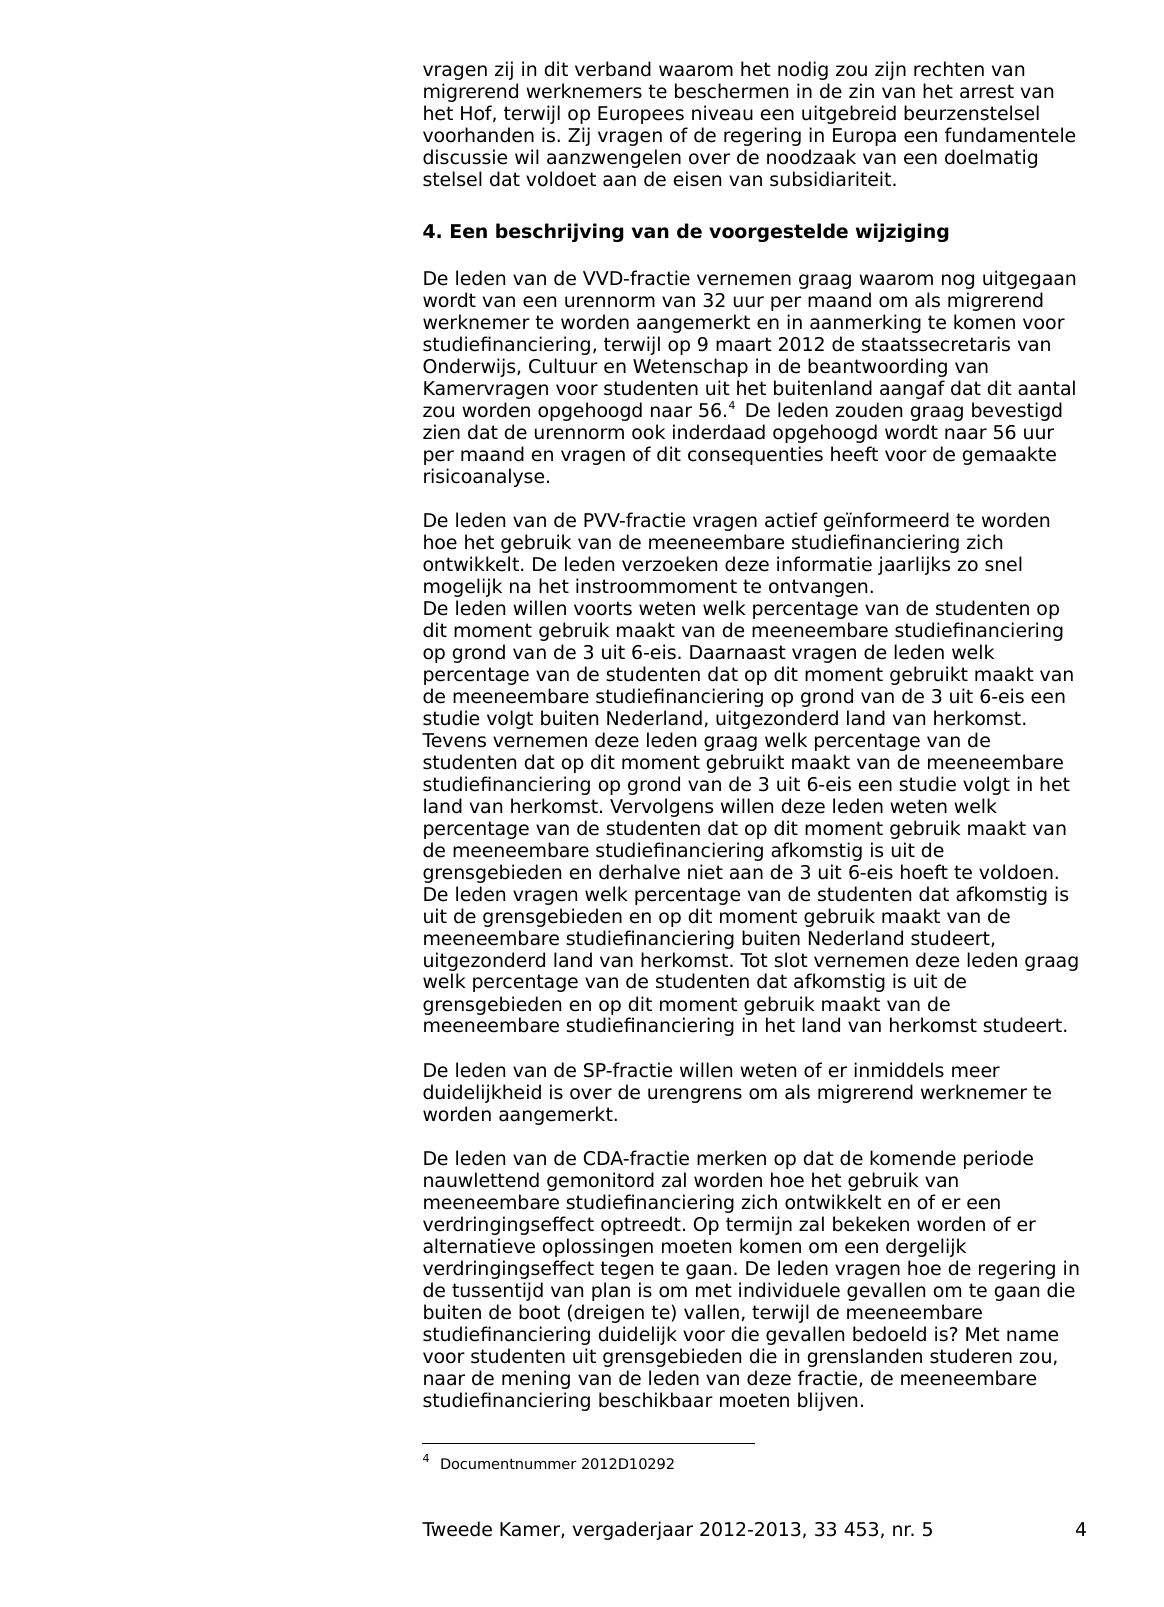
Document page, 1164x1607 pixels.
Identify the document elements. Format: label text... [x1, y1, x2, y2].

text De leden van de VVD-fractie vernemen graag waarom nog uitgegaan wordt van een urennorm van 32 uur per maand om als migrerend werknemer te worden aangemerkt en in aanmerking te komen voor studiefinanciering, terwijl op 9 maart 2012 de staatssecretaris van Onderwijs, Cultuur en Wetenschap in de beantwoording van Kamervragen voor studenten uit het buitenland aangaf dat dit aantal zou worden opgehoogd naar 56. De leden zouden graag bevestigd zien dat de urennorm ook inderdaad opgehoogd wordt naar 56 uur per maand en vragen of dit consequenties heeft voor de gemaakte risicoanalyse. [422, 268, 1087, 488]
text De leden willen voorts weten welk percentage van de studenten op dit moment gebruik maakt van de meeneembare studiefinanciering op grond van de 3 uit 6-eis. Daarnaast vragen de leden welk percentage van de studenten dat op dit moment gebruikt maakt van de meeneembare studiefinanciering op grond van de 3 uit 6-eis een studie volgt buiten Nederland, uitgezonderd land van herkomst. Tevens vernemen deze leden graag welk percentage van de studenten dat op dit moment gebruikt maakt van de meeneembare studiefinanciering op grond van de 3 uit 6-eis een studie volgt in het land van herkomst. Vervolgens willen deze leden weten welk percentage van de studenten dat op dit moment gebruik maakt van de meeneembare studiefinanciering afkomstig is uit de grensgebieden en derhalve niet aan de 3 uit 6-eis hoeft te voldoen. De leden vragen welk percentage van de studenten dat afkomstig is uit de grensgebieden en op dit moment gebruik maakt van de meeneembare studiefinanciering buiten Nederland studeert, uitgezonderd land van herkomst. Tot slot vernemen deze leden graag welk percentage van de studenten dat afkomstig is uit de grensgebieden en op dit moment gebruik maakt van de meeneembare studiefinanciering in het land van herkomst studeert. [422, 598, 1087, 1037]
subtitle 4. Een beschrijving van de voorgestelde wijziging [422, 221, 1087, 243]
text vragen zij in dit verband waarom het nodig zou zijn rechten van migrerend werknemers te beschermen in de zin van het arrest van het Hof, terwijl op Europees niveau een uitgebreid beurzenstelsel voorhanden is. Zij vragen of de regering in Europa een fundamentele discussie wil aanzwengelen over de noodzaak van een doelmatig stelsel dat voldoet aan de eisen van subsidiariteit. [422, 59, 1087, 191]
text Documentnummer 2012D10292 [422, 1452, 1087, 1474]
text De leden van de PVV-fractie vragen actief geïnformeerd te worden hoe het gebruik van de meeneembare studiefinanciering zich ontwikkelt. De leden verzoeken deze informatie jaarlijks zo snel mogelijk na het instroommoment te ontvangen. [422, 510, 1087, 598]
text De leden van de SP-fractie willen weten of er inmiddels meer duidelijkheid is over de urengrens om als migrerend werknemer te worden aangemerkt. [422, 1059, 1087, 1126]
text De leden van de CDA-fractie merken op dat de komende periode nauwlettend gemonitord zal worden hoe het gebruik van meeneembare studiefinanciering zich ontwikkelt en of er een verdringingseffect optreedt. Op termijn zal bekeken worden of er alternatieve oplossingen moeten komen om een dergelijk verdringingseffect tegen te gaan. De leden vragen hoe de regering in de tussentijd van plan is om met individuele gevallen om te gaan die buiten de boot (dreigen te) vallen, terwijl de meeneembare studiefinanciering duidelijk voor die gevallen bedoeld is? Met name voor studenten uit grensgebieden die in grenslanden studeren zou, naar de mening van de leden van deze fractie, de meeneembare studiefinanciering beschikbaar moeten blijven. [422, 1148, 1087, 1411]
